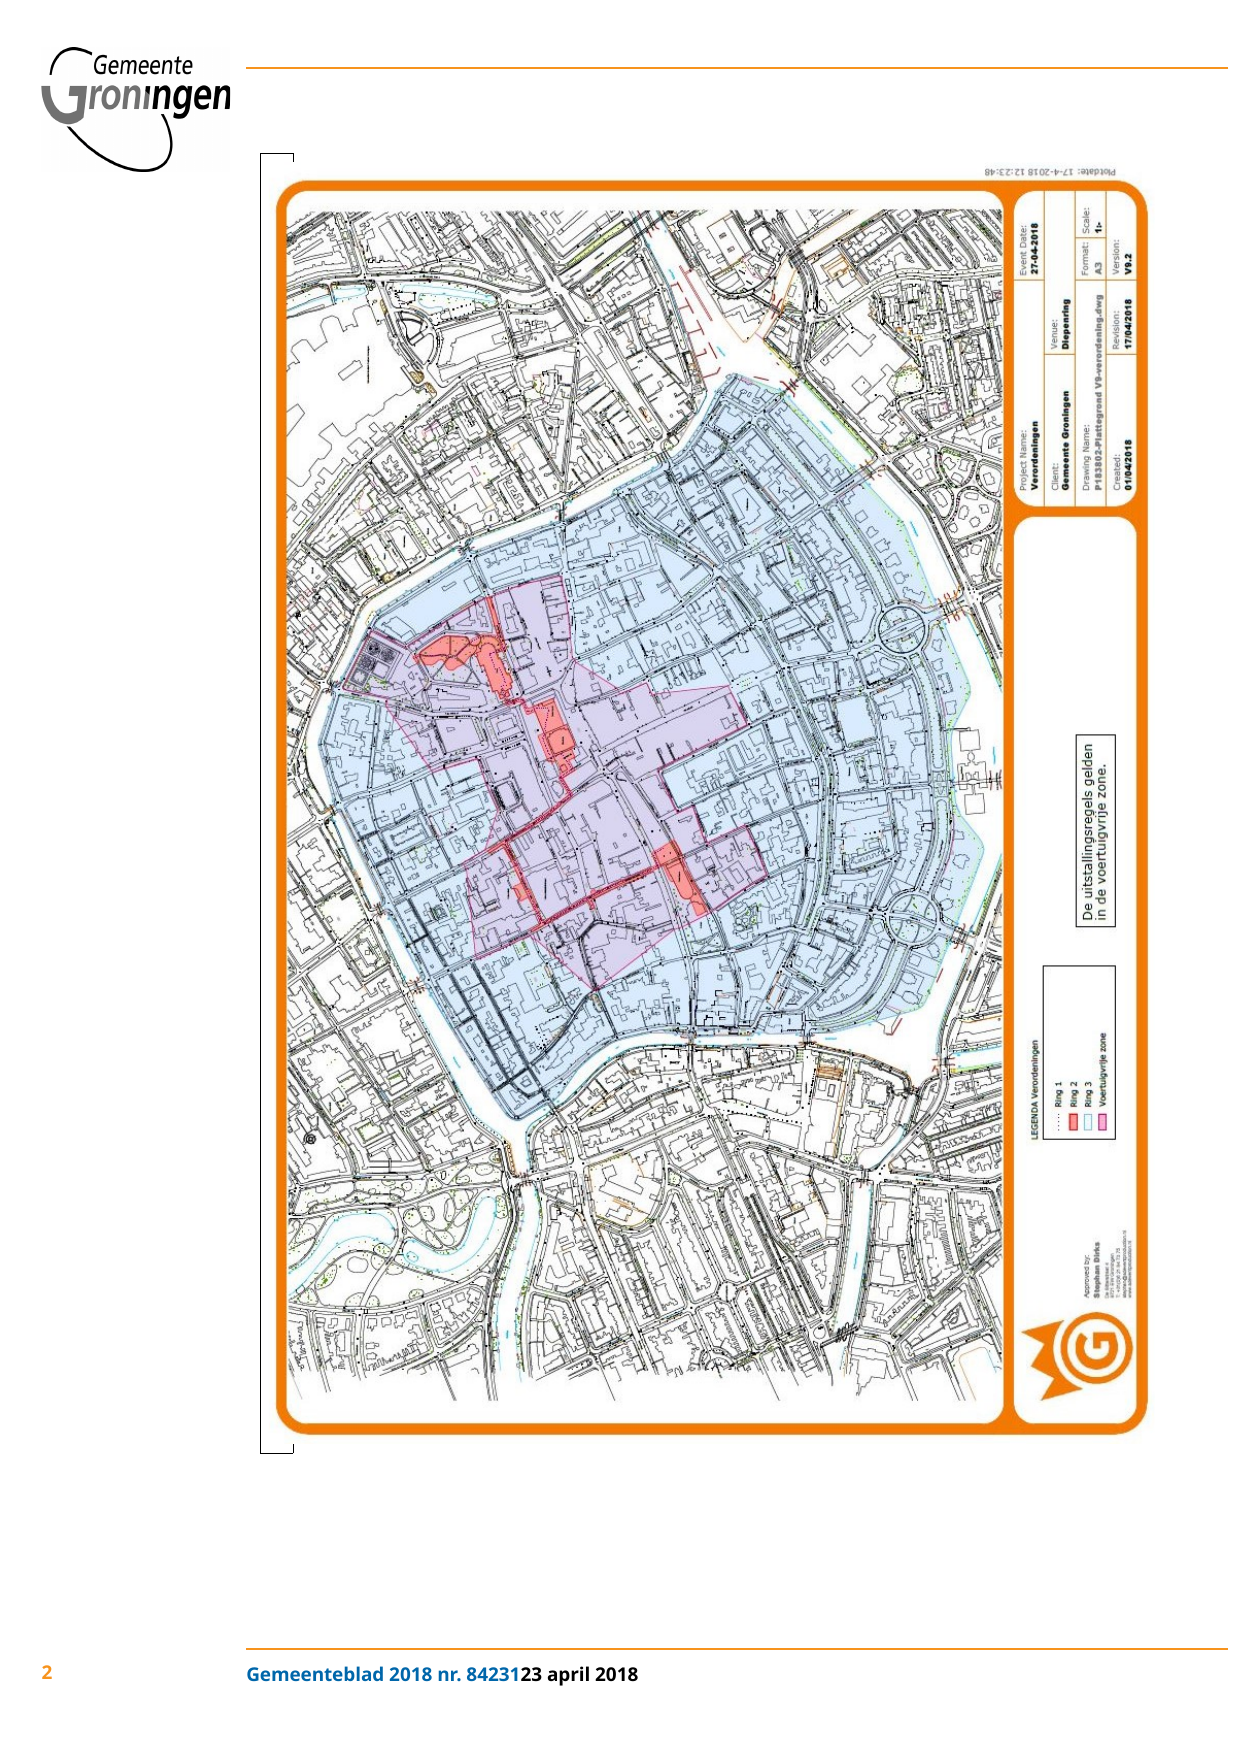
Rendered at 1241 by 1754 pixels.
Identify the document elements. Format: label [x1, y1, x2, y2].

picture [41, 47, 231, 172]
picture [268, 162, 1155, 1444]
